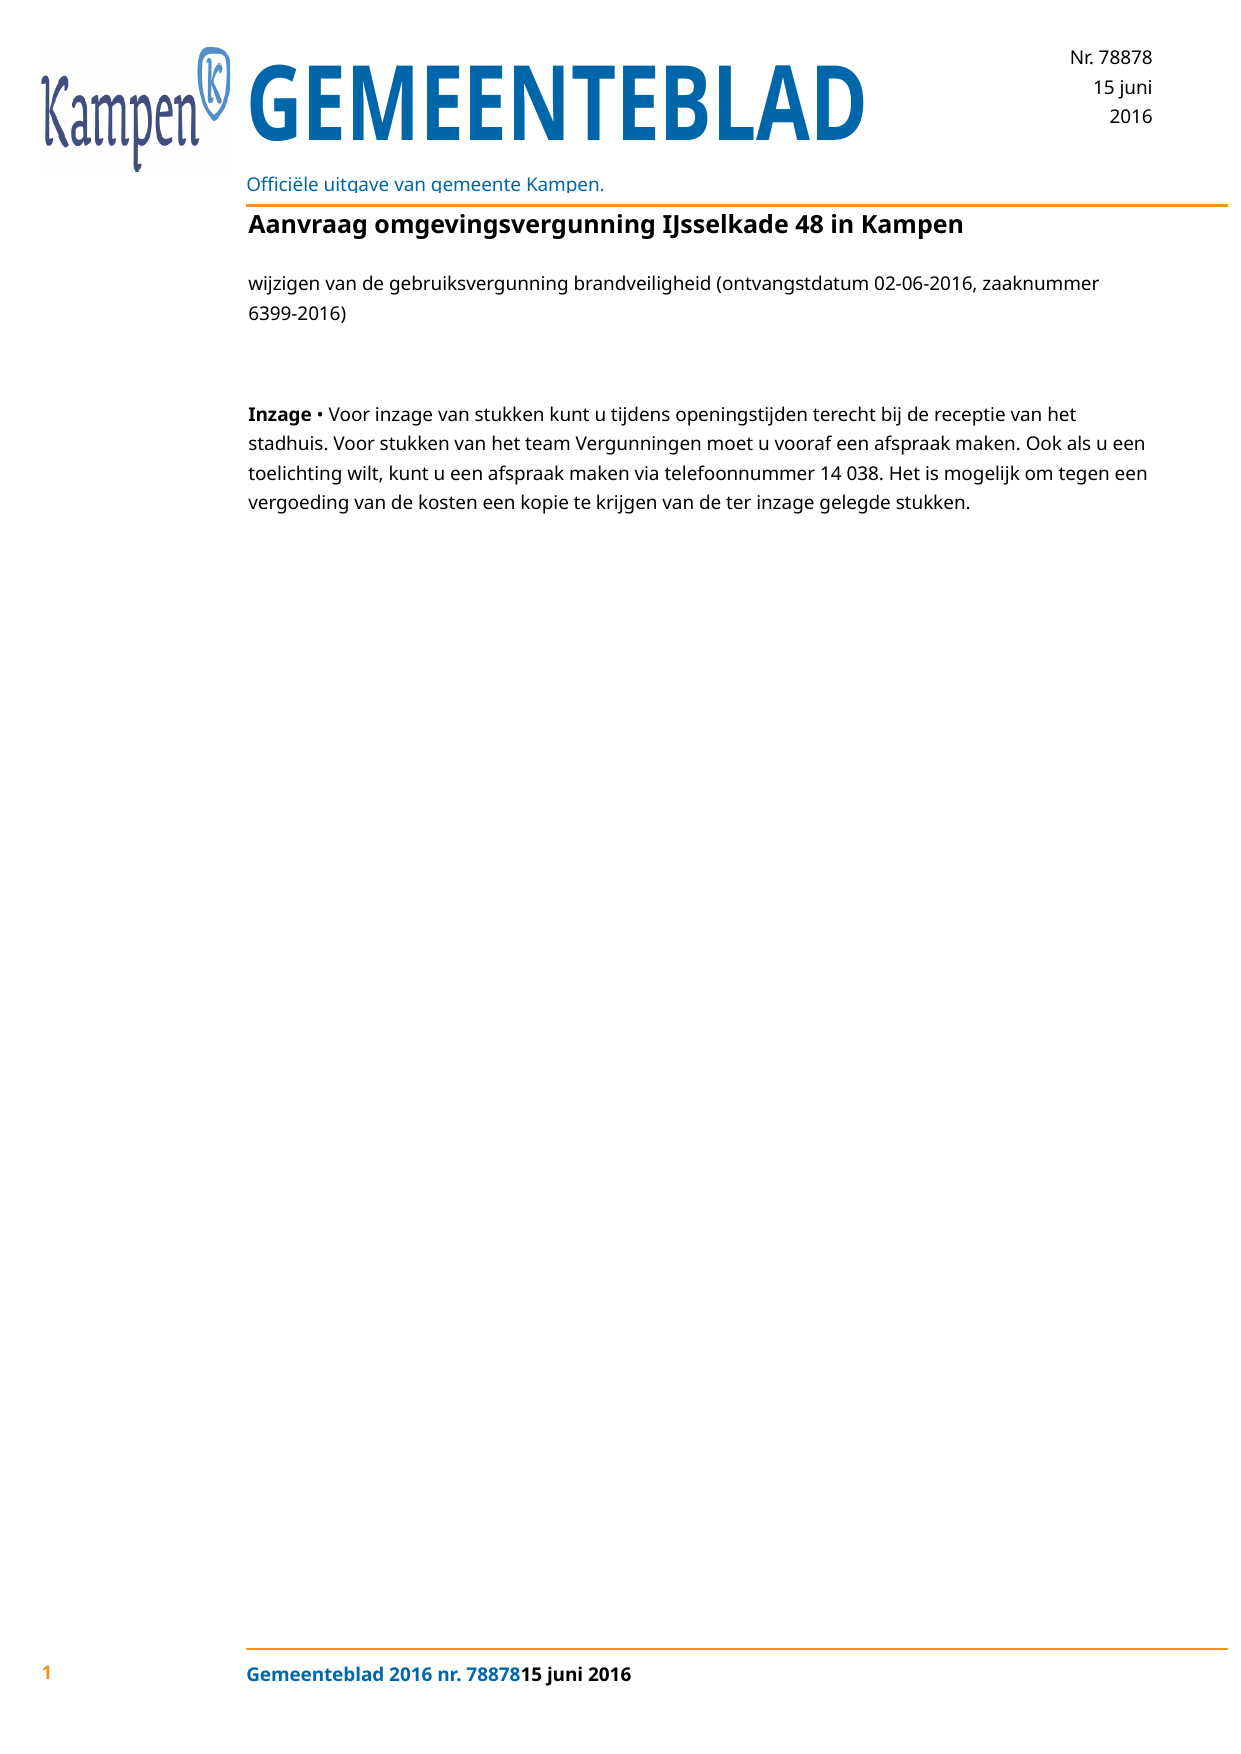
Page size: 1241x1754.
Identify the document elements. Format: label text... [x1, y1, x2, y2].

text Aanvraag omgevingsvergunning IJsselkade 48 in Kampen [248, 207, 1152, 241]
text wijzigen van de gebruiksvergunning brandveiligheid (ontvangstdatum 02-06-2016, zaaknummer 6399-2016) [248, 270, 1152, 326]
text Inzage • Voor inzage van stukken kunt u tijdens openingstijden terecht bij de receptie van het stadhuis. Voor stukken van het team Vergunningen moet u vooraf een afspraak maken. Ook als u een toelichting wilt, kunt u een afspraak maken via telefoonnummer 14 038. Het is mogelijk om tegen een vergoeding van de kosten een kopie te krijgen van de ter inzage gelegde stukken. [248, 401, 1152, 515]
picture [41, 47, 231, 172]
